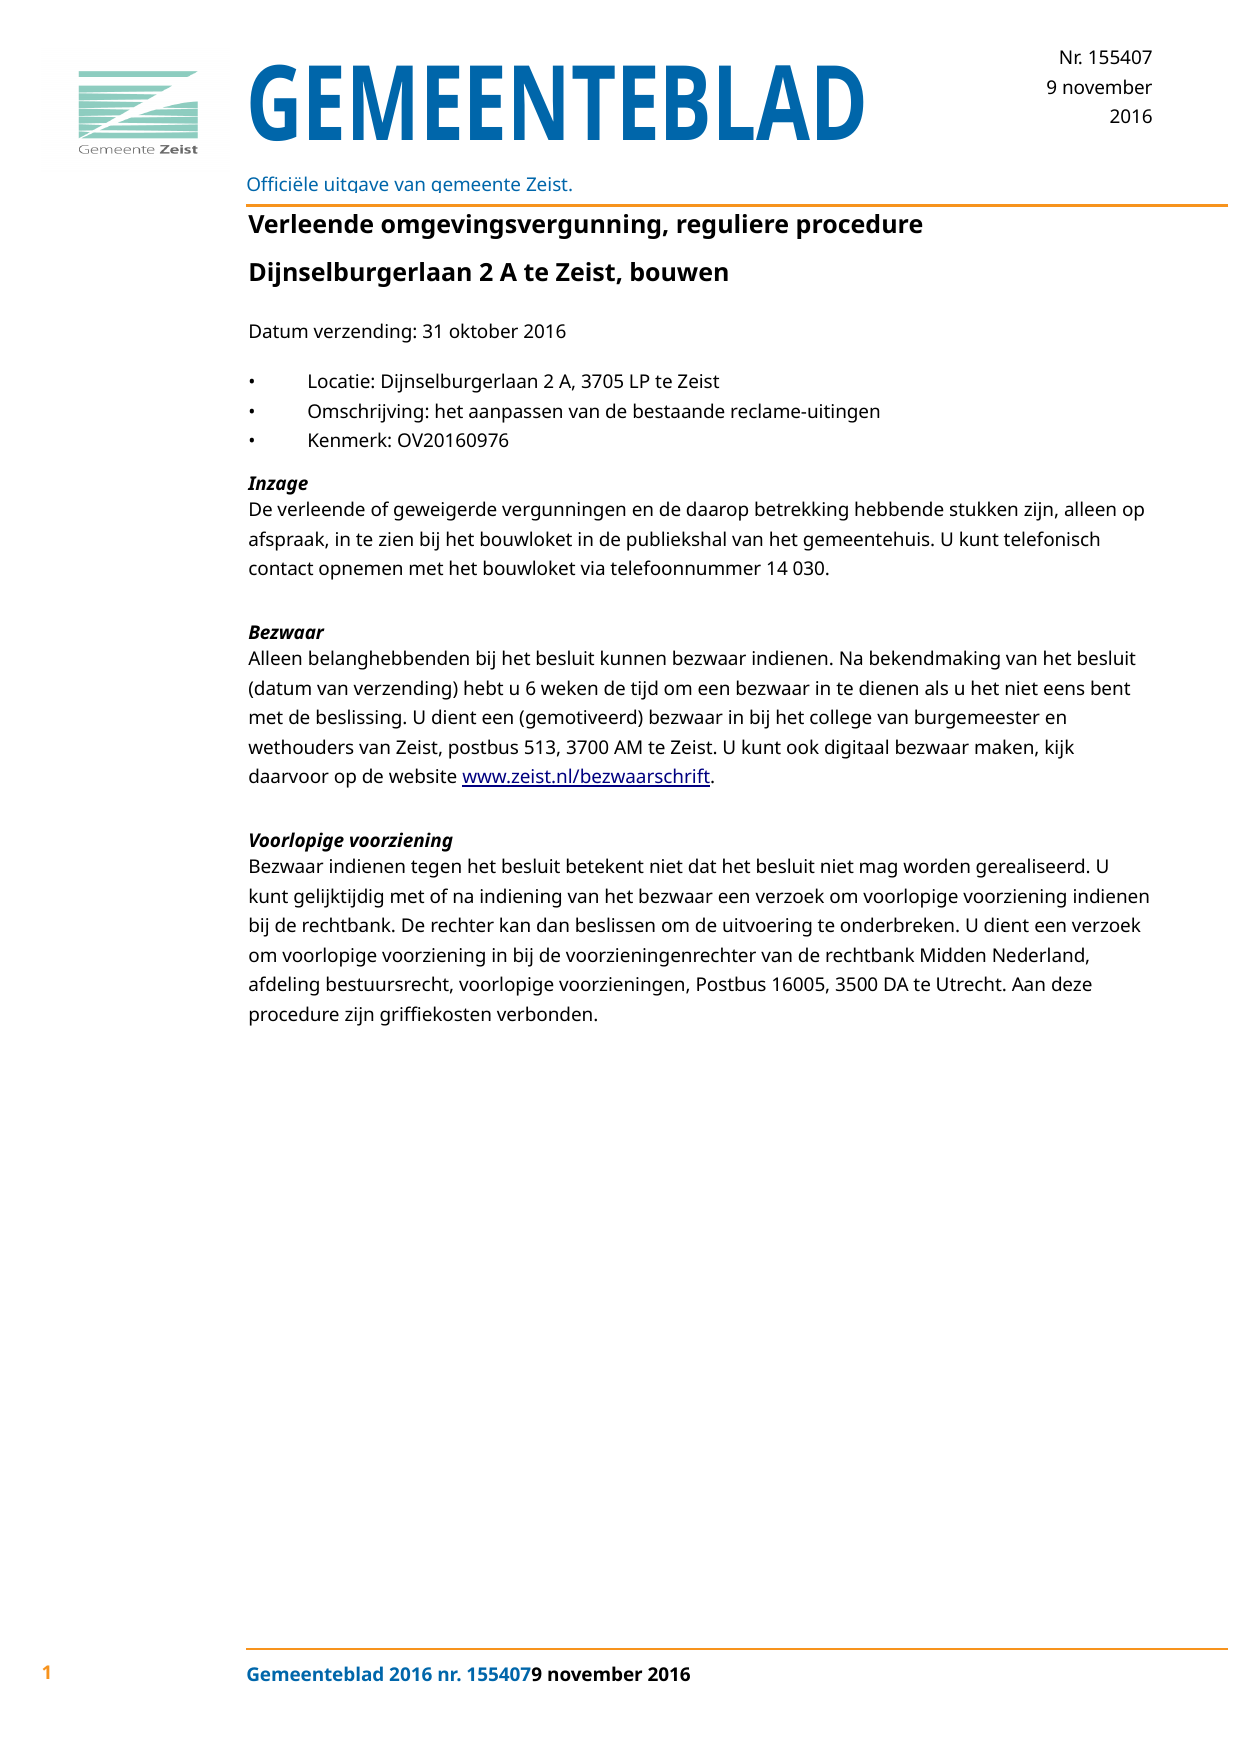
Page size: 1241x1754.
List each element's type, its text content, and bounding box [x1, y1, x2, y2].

text De verleende of geweigerde vergunningen en de daarop betrekking hebbende stukken zijn, alleen op afspraak, in te zien bij het bouwloket in de publiekshal van het gemeentehuis. U kunt telefonisch contact opnemen met het bouwloket via telefoonnummer 14 030. [248, 496, 1152, 581]
text Voorlopige voorziening [248, 827, 1152, 853]
text Bezwaar indienen tegen het besluit betekent niet dat het besluit niet mag worden gerealiseerd. U kunt gelijktijdig met of na indiening van het bezwaar een verzoek om voorlopige voorziening indienen bij de rechtbank. De rechter kan dan beslissen om de uitvoering te onderbreken. U dient een verzoek om voorlopige voorziening in bij de voorzieningenrechter van de rechtbank Midden Nederland, afdeling bestuursrecht, voorlopige voorzieningen, Postbus 16005, 3500 DA te Utrecht. Aan deze procedure zijn griffiekosten verbonden. [248, 853, 1152, 1027]
list Kenmerk: OV20160976 [248, 427, 1152, 453]
text Bezwaar [248, 619, 1152, 645]
list Locatie: Dijnselburgerlaan 2 A, 3705 LP te Zeist [248, 368, 1152, 394]
picture [41, 47, 231, 172]
text Alleen belanghebbenden bij het besluit kunnen bezwaar indienen. Na bekendmaking van het besluit (datum van verzending) hebt u 6 weken de tijd om een bezwaar in te dienen als u het niet eens bent met de beslissing. U dient een (gemotiveerd) bezwaar in bij het college van burgemeester en wethouders van Zeist, postbus 513, 3700 AM te Zeist. U kunt ook digitaal bezwaar maken, kijk daarvoor op de website www.zeist.nl/bezwaarschrift. [248, 645, 1152, 789]
text Datum verzending: 31 oktober 2016 [248, 318, 1152, 344]
text Inzage [248, 471, 1152, 496]
text Verleende omgevingsvergunning, reguliere procedure Dijnselburgerlaan 2 A te Zeist, bouwen [248, 207, 1152, 288]
list Omschrijving: het aanpassen van de bestaande reclame-uitingen [248, 398, 1152, 424]
